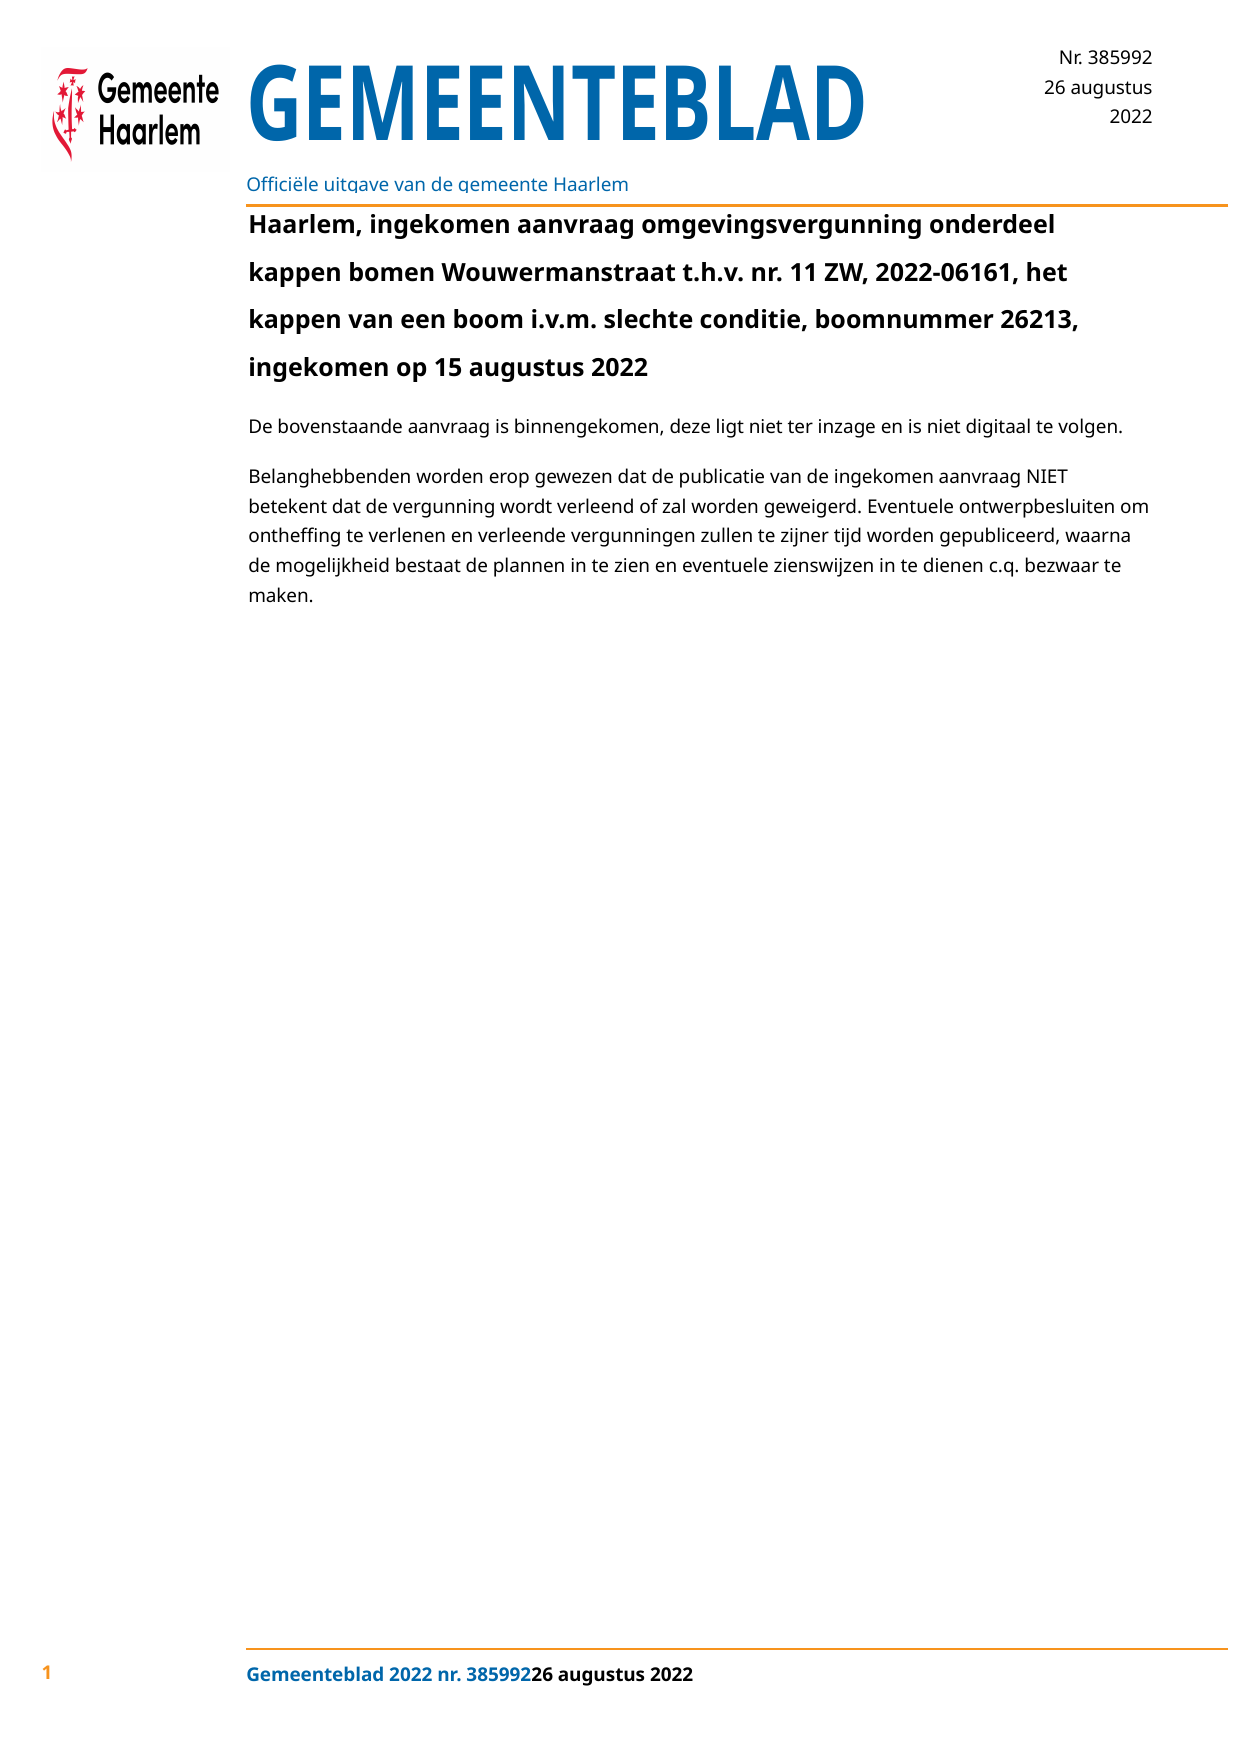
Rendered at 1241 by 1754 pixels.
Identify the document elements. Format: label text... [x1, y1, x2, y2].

text De bovenstaande aanvraag is binnengekomen, deze ligt niet ter inzage en is niet digitaal te volgen. [248, 413, 1152, 439]
text Belanghebbenden worden erop gewezen dat de publicatie van de ingekomen aanvraag NIET betekent dat de vergunning wordt verleend of zal worden geweigerd. Eventuele ontwerpbesluiten om ontheffing te verlenen en verleende vergunningen zullen te zijner tijd worden gepubliceerd, waarna de mogelijkheid bestaat de plannen in te zien en eventuele zienswijzen in te dienen c.q. bezwaar te maken. [248, 463, 1152, 608]
text Haarlem, ingekomen aanvraag omgevingsvergunning onderdeel kappen bomen Wouwermanstraat t.h.v. nr. 11 ZW, 2022-06161, het kappen van een boom i.v.m. slechte conditie, boomnummer 26213, ingekomen op 15 augustus 2022 [248, 207, 1152, 384]
picture [41, 47, 231, 172]
